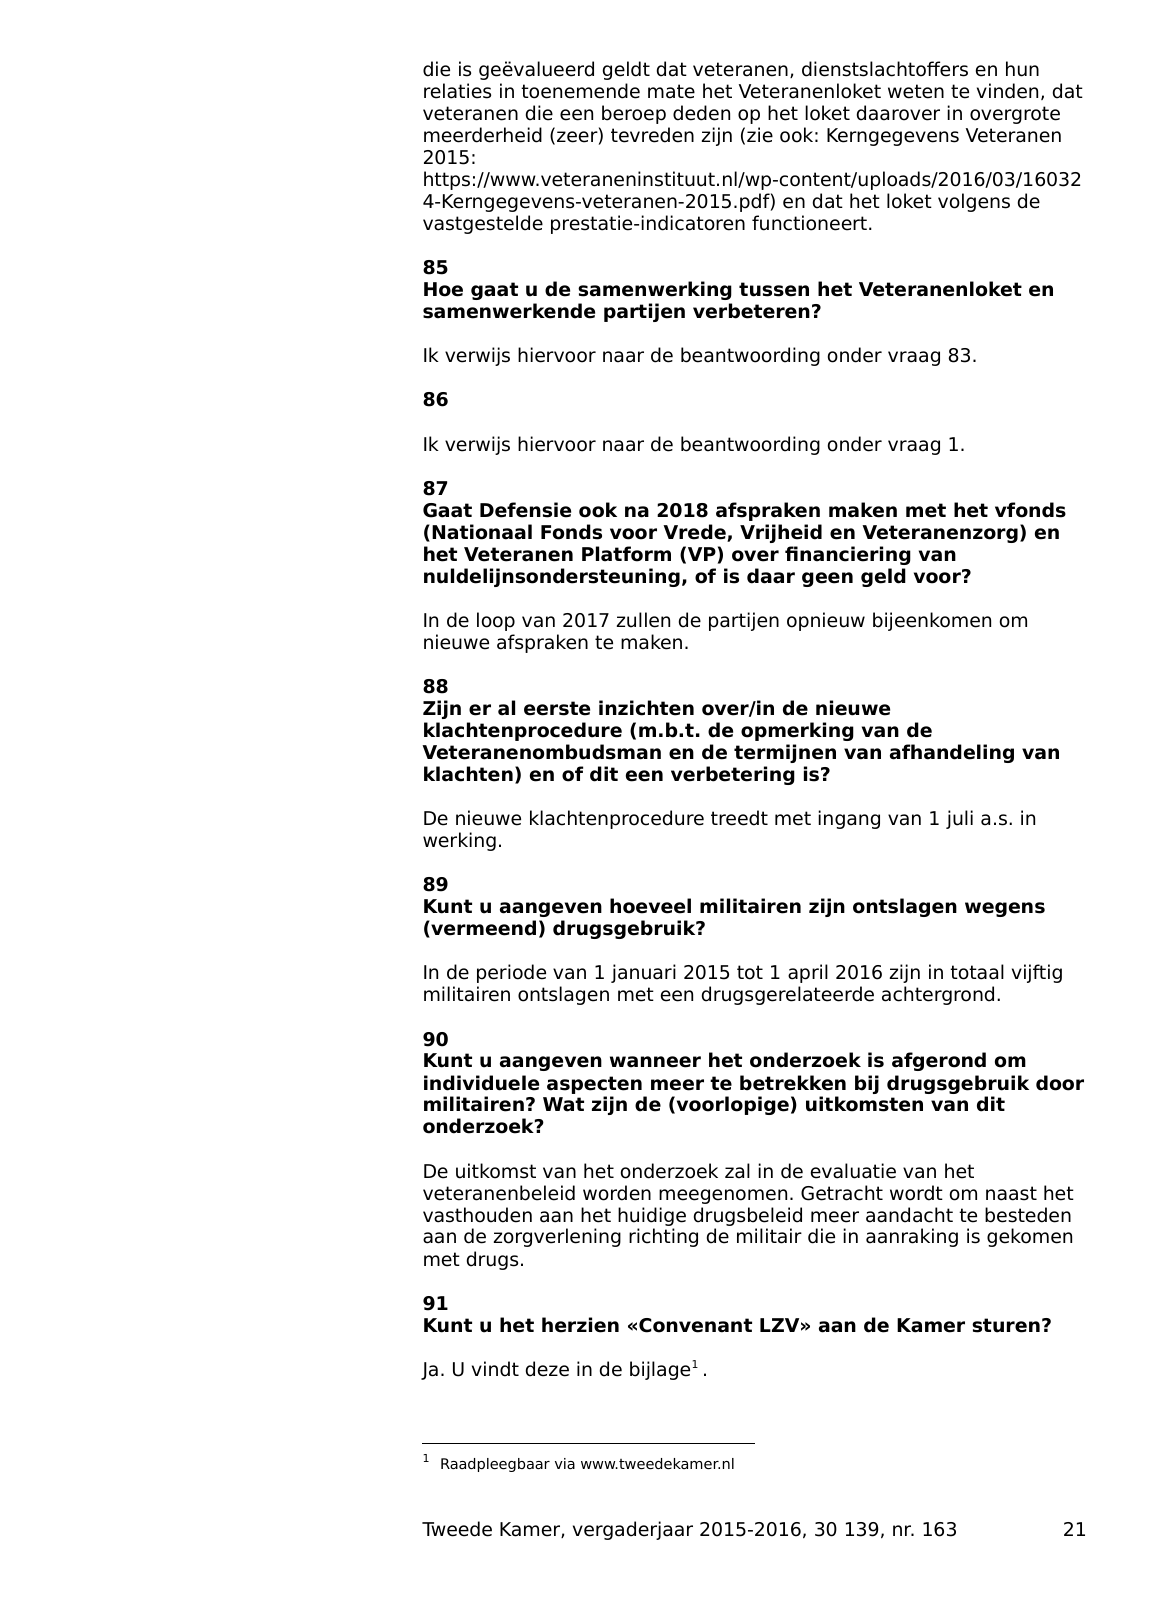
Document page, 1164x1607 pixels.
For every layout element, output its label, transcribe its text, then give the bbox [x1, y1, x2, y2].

text Ik verwijs hiervoor naar de beantwoording onder vraag 1. [422, 433, 1087, 456]
text Raadpleegbaar via www.tweedekamer.nl [422, 1452, 1087, 1474]
text Ik verwijs hiervoor naar de beantwoording onder vraag 83. [422, 345, 1087, 367]
text De uitkomst van het onderzoek zal in de evaluatie van het veteranenbeleid worden meegenomen. Getracht wordt om naast het vasthouden aan het huidige drugsbeleid meer aandacht te besteden aan de zorgverlening richting de militair die in aanraking is gekomen met drugs. [422, 1161, 1087, 1270]
text Kunt u het herzien «Convenant LZV» aan de Kamer sturen? [422, 1314, 1087, 1337]
text Kunt u aangeven wanneer het onderzoek is afgerond om individuele aspecten meer te betrekken bij drugsgebruik door militairen? Wat zijn de (voorlopige) uitkomsten van dit onderzoek? [422, 1050, 1087, 1138]
text Kunt u aangeven hoeveel militairen zijn ontslagen wegens (vermeend) drugsgebruik? [422, 896, 1087, 940]
text In de periode van 1 januari 2015 tot 1 april 2016 zijn in totaal vijftig militairen ontslagen met een drugsgerelateerde achtergrond. [422, 962, 1087, 1006]
text 91 [422, 1293, 1087, 1314]
text Ja. U vindt deze in de bijlage. [422, 1359, 1087, 1381]
text die is geëvalueerd geldt dat veteranen, dienstslachtoffers en hun relaties in toenemende mate het Veteranenloket weten te vinden, dat veteranen die een beroep deden op het loket daarover in overgrote meerderheid (zeer) tevreden zijn (zie ook: Kerngegevens Veteranen 2015: https://www.veteraneninstituut.nl/wp-content/uploads/2016/03/160324-Kerngegevens-veteranen-2015.pdf) en dat het loket volgens de vastgestelde prestatie-indicatoren functioneert. [422, 59, 1087, 235]
text 88 [422, 676, 1087, 698]
text Hoe gaat u de samenwerking tussen het Veteranenloket en samenwerkende partijen verbeteren? [422, 279, 1087, 323]
text Zijn er al eerste inzichten over/in de nieuwe klachtenprocedure (m.b.t. de opmerking van de Veteranenombudsman en de termijnen van afhandeling van klachten) en of dit een verbetering is? [422, 698, 1087, 786]
text 85 [422, 257, 1087, 279]
text 89 [422, 874, 1087, 896]
text Gaat Defensie ook na 2018 afspraken maken met het vfonds (Nationaal Fonds voor Vrede, Vrijheid en Veteranenzorg) en het Veteranen Platform (VP) over financiering van nuldelijnsondersteuning, of is daar geen geld voor? [422, 500, 1087, 588]
text 87 [422, 478, 1087, 500]
text 90 [422, 1028, 1087, 1050]
text 86 [422, 389, 1087, 411]
text In de loop van 2017 zullen de partijen opnieuw bijeenkomen om nieuwe afspraken te maken. [422, 610, 1087, 654]
text De nieuwe klachtenprocedure treedt met ingang van 1 juli a.s. in werking. [422, 808, 1087, 852]
